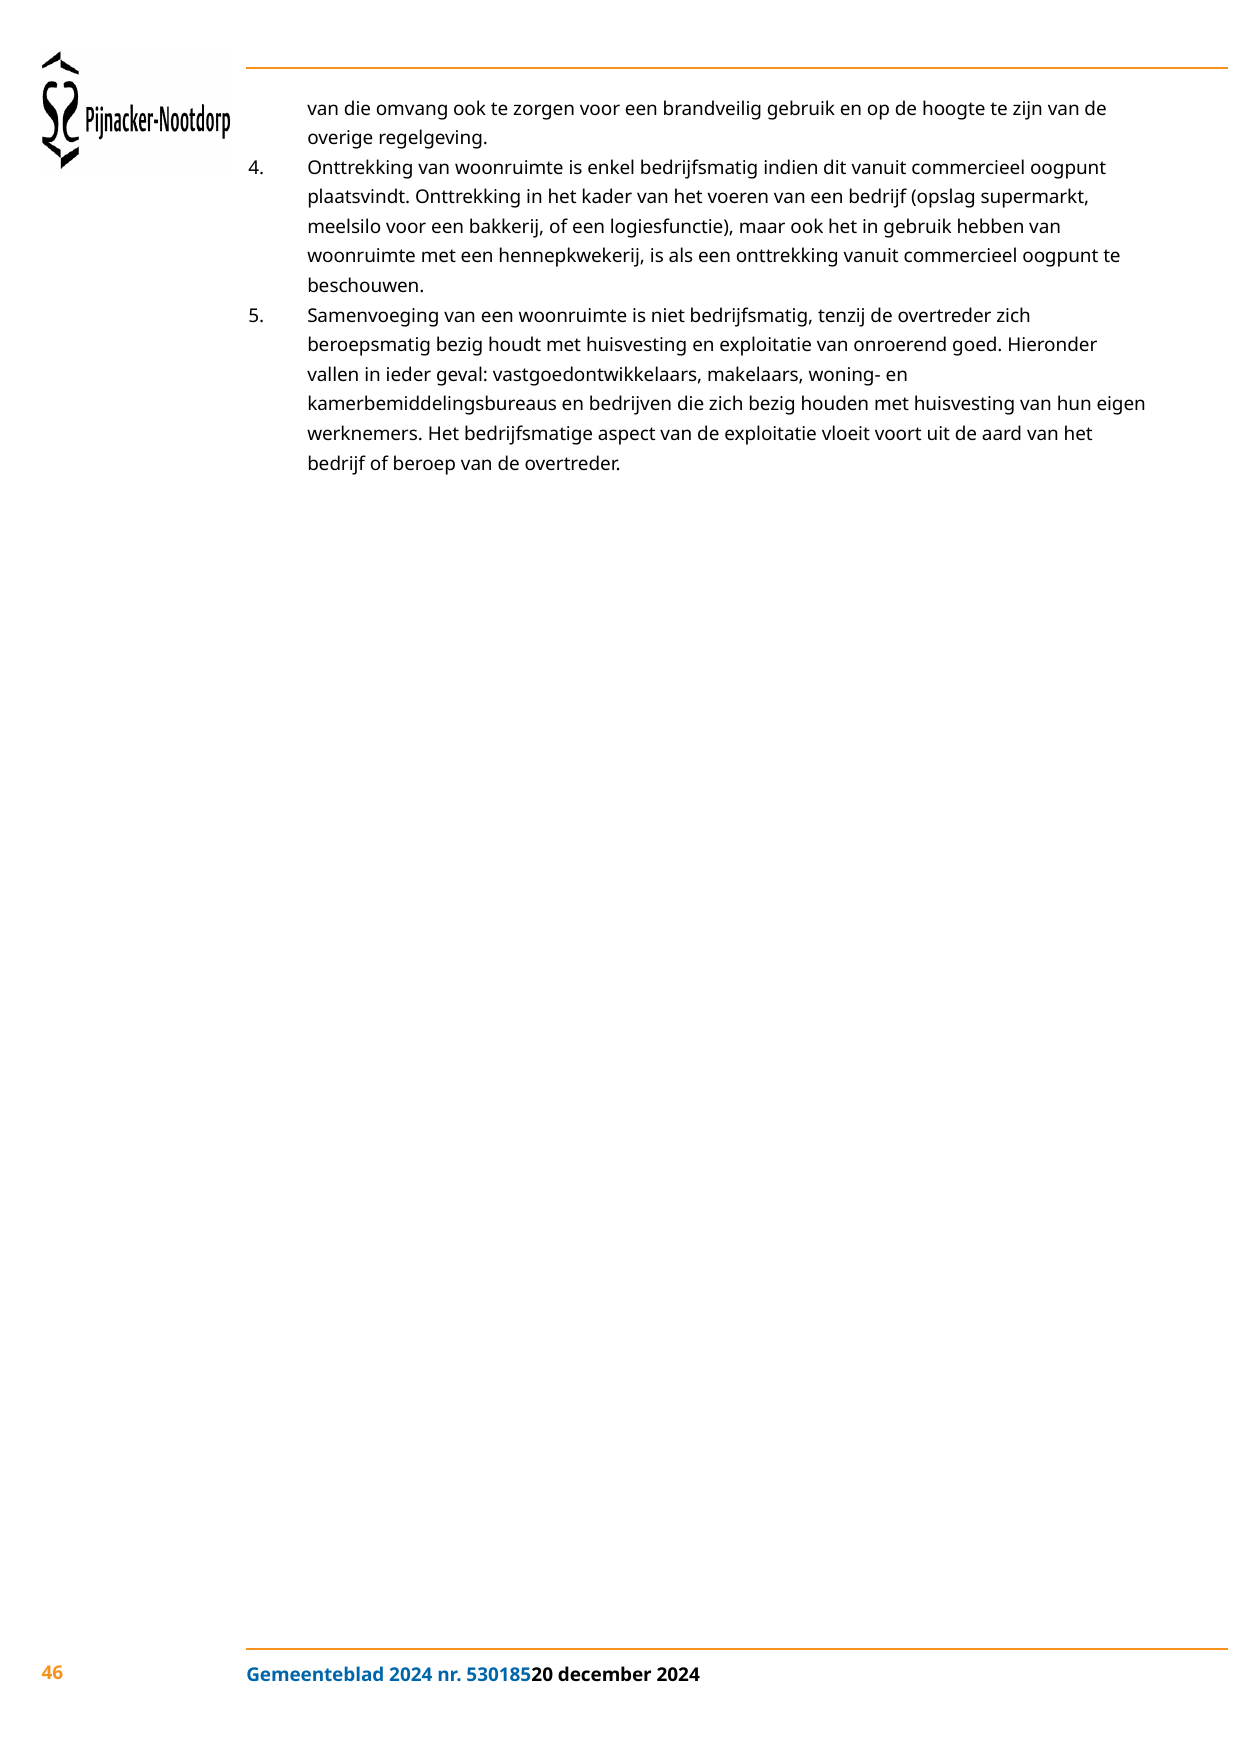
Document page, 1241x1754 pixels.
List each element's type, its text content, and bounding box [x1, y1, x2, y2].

list Samenvoeging van een woonruimte is niet bedrijfsmatig, tenzij de overtreder zich beroepsmatig bezig houdt met huisvesting en exploitatie van onroerend goed. Hieronder vallen in ieder geval: vastgoedontwikkelaars, makelaars, woning- en kamerbemiddelingsbureaus en bedrijven die zich bezig houden met huisvesting van hun eigen werknemers. Het bedrijfsmatige aspect van de exploitatie vloeit voort uit de aard van het bedrijf of beroep van de overtreder. [248, 302, 1152, 476]
list Onttrekking van woonruimte is enkel bedrijfsmatig indien dit vanuit commercieel oogpunt plaatsvindt. Onttrekking in het kader van het voeren van een bedrijf (opslag supermarkt, meelsilo voor een bakkerij, of een logiesfunctie), maar ook het in gebruik hebben van woonruimte met een hennepkwekerij, is als een onttrekking vanuit commercieel oogpunt te beschouwen. [248, 154, 1152, 298]
picture [41, 47, 231, 172]
list van die omvang ook te zorgen voor een brandveilig gebruik en op de hoogte te zijn van de overige regelgeving. [248, 95, 1152, 150]
